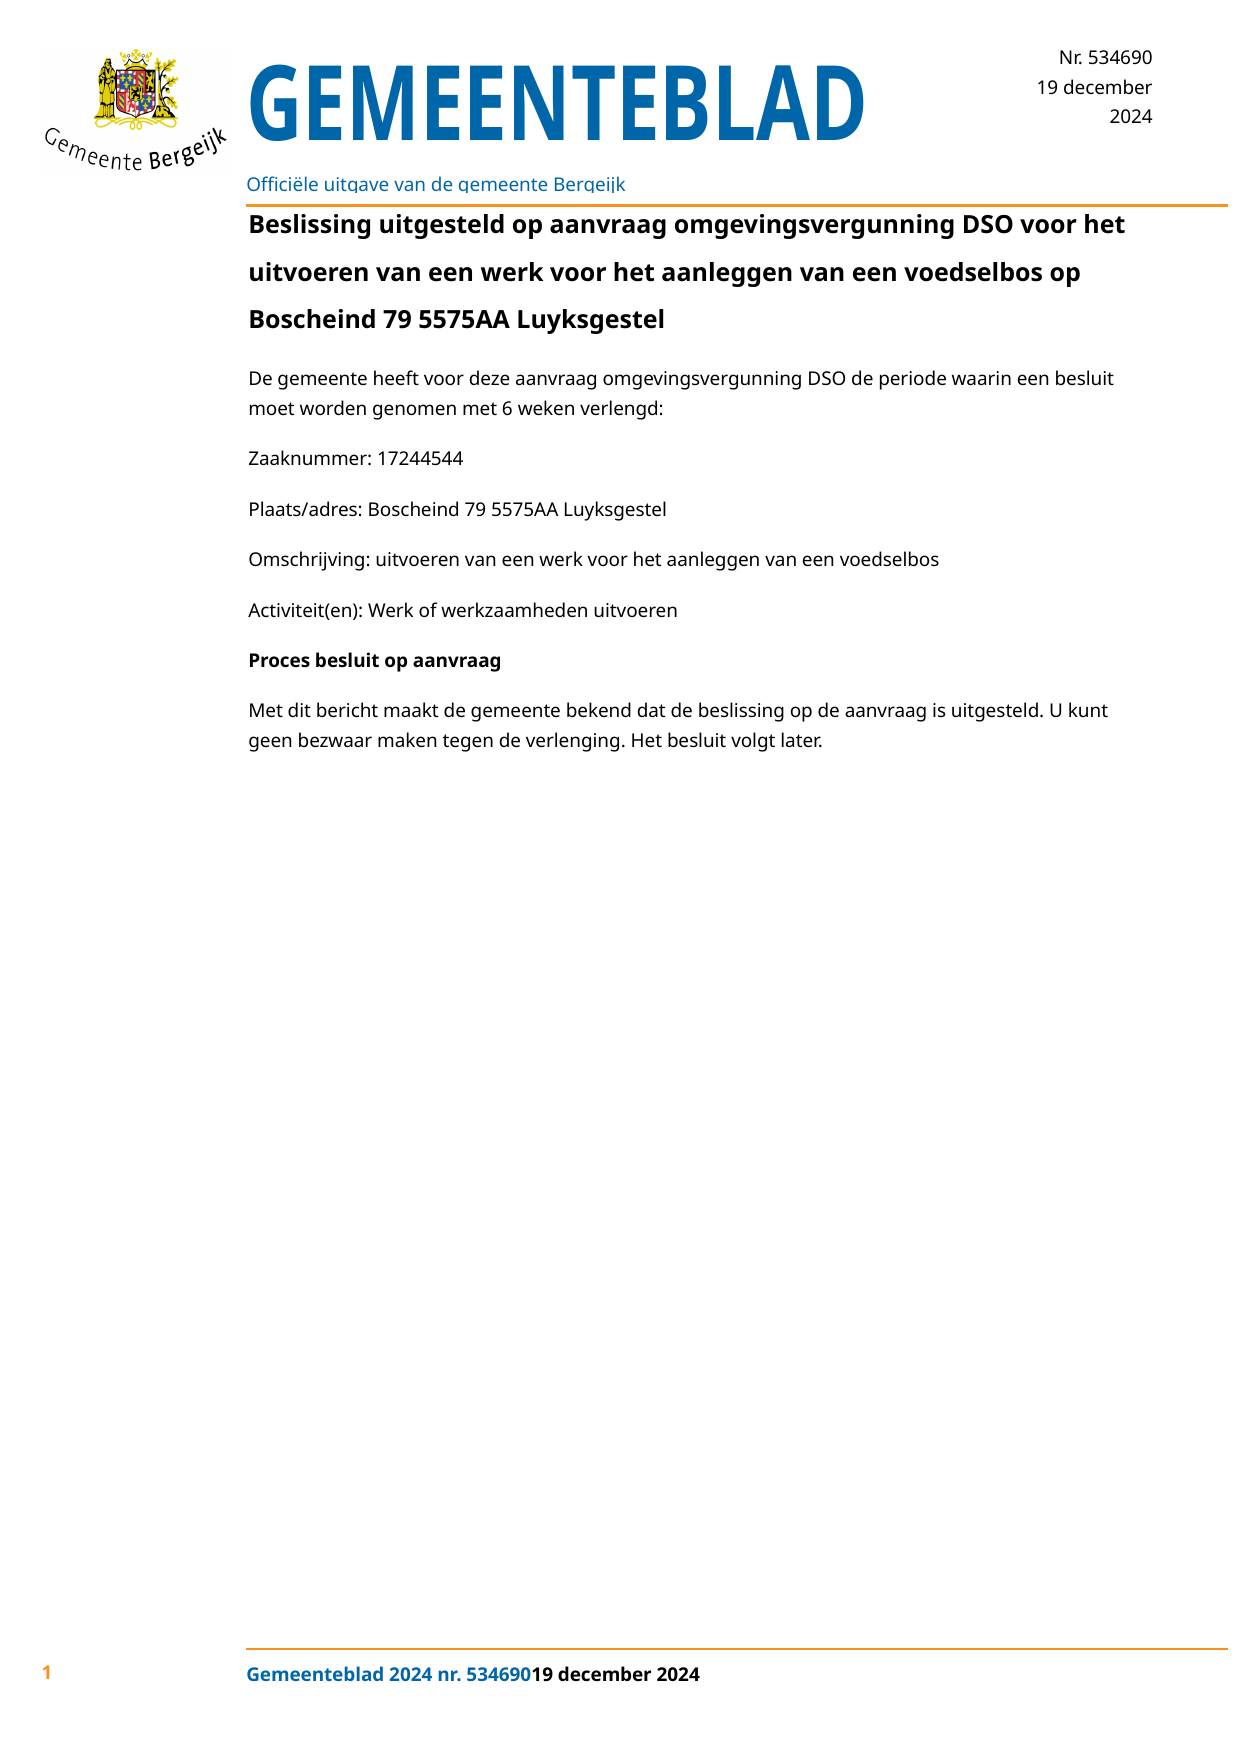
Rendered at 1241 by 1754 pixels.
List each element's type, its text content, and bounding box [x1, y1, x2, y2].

text Plaats/adres: Boscheind 79 5575AA Luyksgestel [248, 496, 1152, 522]
picture [41, 47, 231, 172]
text Omschrijving: uitvoeren van een werk voor het aanleggen van een voedselbos [248, 546, 1152, 572]
text Proces besluit op aanvraag [248, 647, 1152, 673]
text Beslissing uitgesteld op aanvraag omgevingsvergunning DSO voor het uitvoeren van een werk voor het aanleggen van een voedselbos op Boscheind 79 5575AA Luyksgestel [248, 207, 1152, 336]
text De gemeente heeft voor deze aanvraag omgevingsvergunning DSO de periode waarin een besluit moet worden genomen met 6 weken verlengd: [248, 366, 1152, 421]
text Zaaknummer: 17244544 [248, 446, 1152, 471]
text Met dit bericht maakt de gemeente bekend dat de beslissing op de aanvraag is uitgesteld. U kunt geen bezwaar maken tegen de verlenging. Het besluit volgt later. [248, 698, 1152, 753]
text Activiteit(en): Werk of werkzaamheden uitvoeren [248, 597, 1152, 622]
